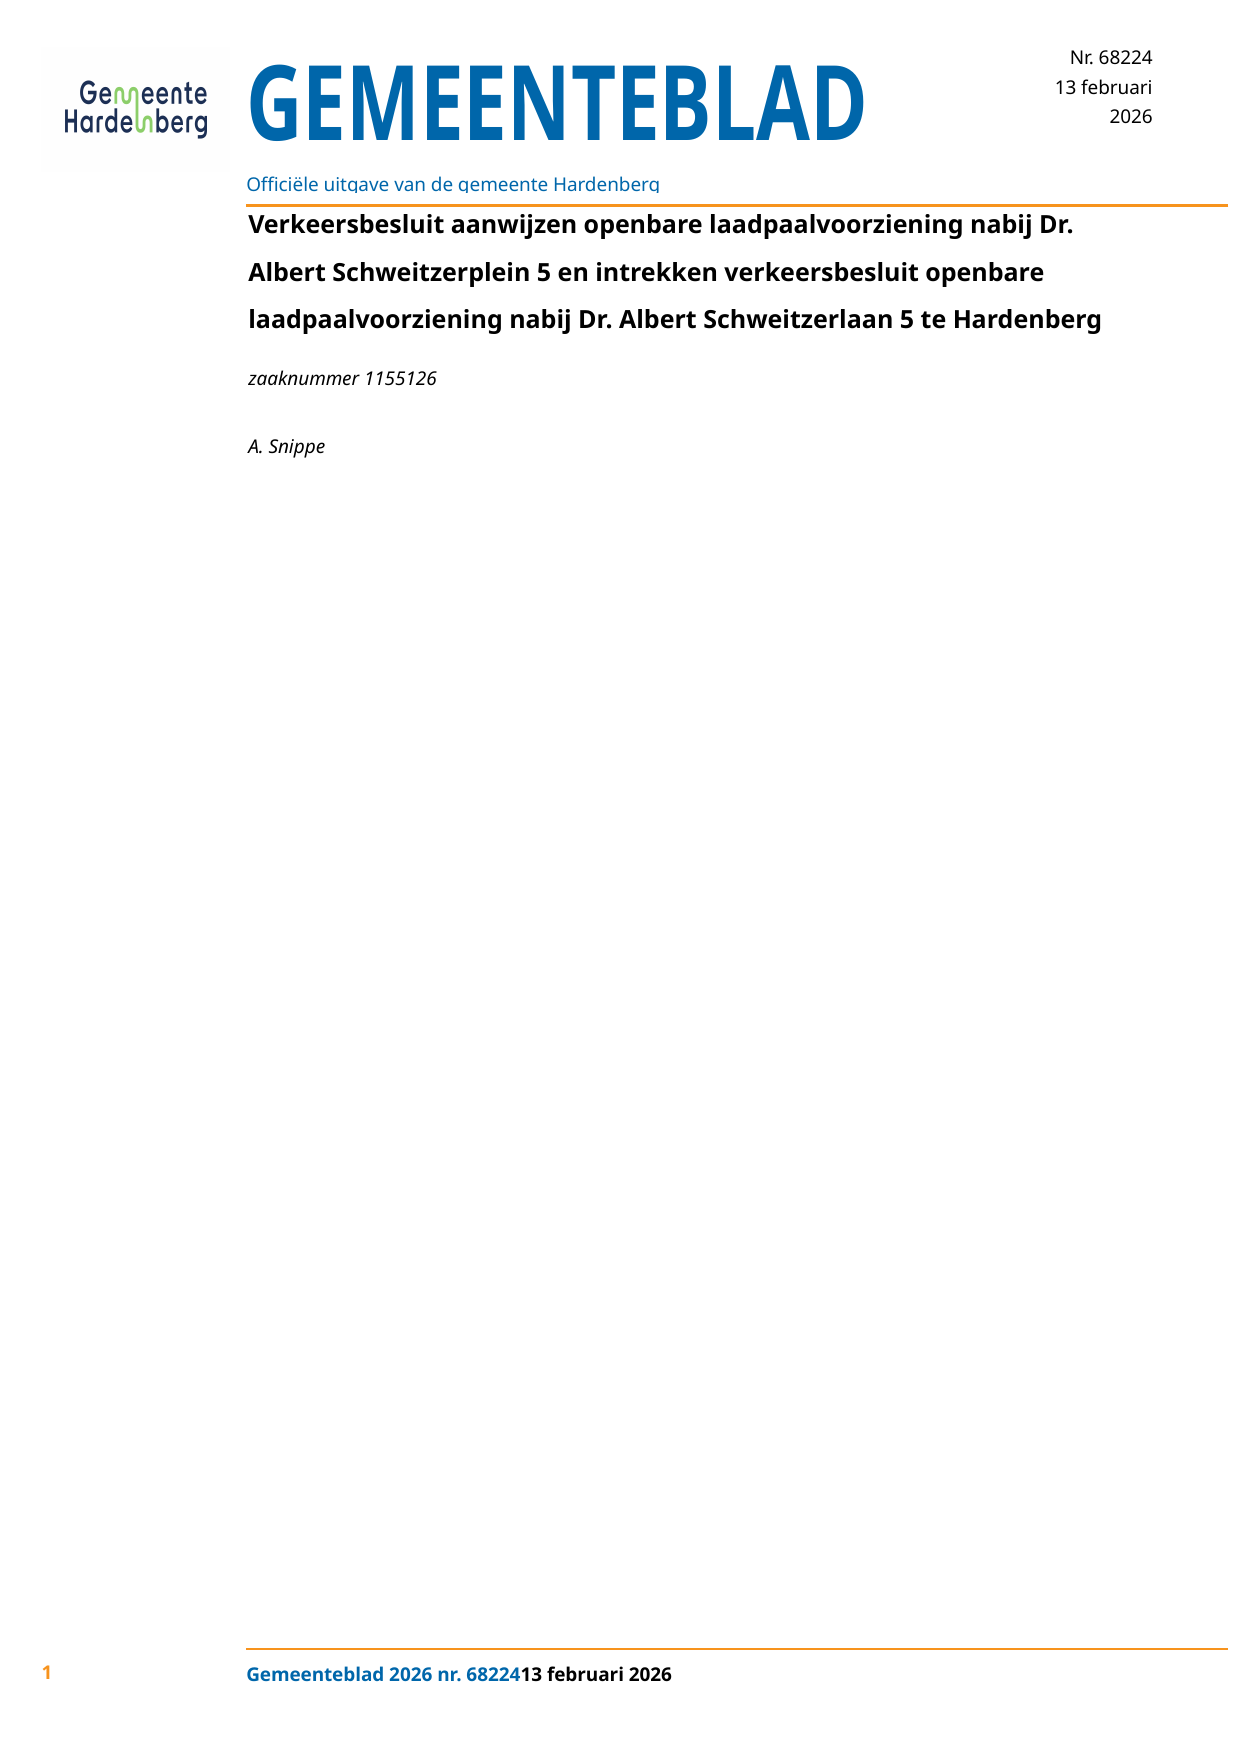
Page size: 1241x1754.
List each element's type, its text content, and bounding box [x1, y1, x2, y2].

text A. Snippe [248, 433, 1152, 459]
picture [41, 47, 231, 172]
text zaaknummer 1155126 [248, 366, 1152, 391]
text Verkeersbesluit aanwijzen openbare laadpaalvoorziening nabij Dr. Albert Schweitzerplein 5 en intrekken verkeersbesluit openbare laadpaalvoorziening nabij Dr. Albert Schweitzerlaan 5 te Hardenberg [248, 207, 1152, 336]
